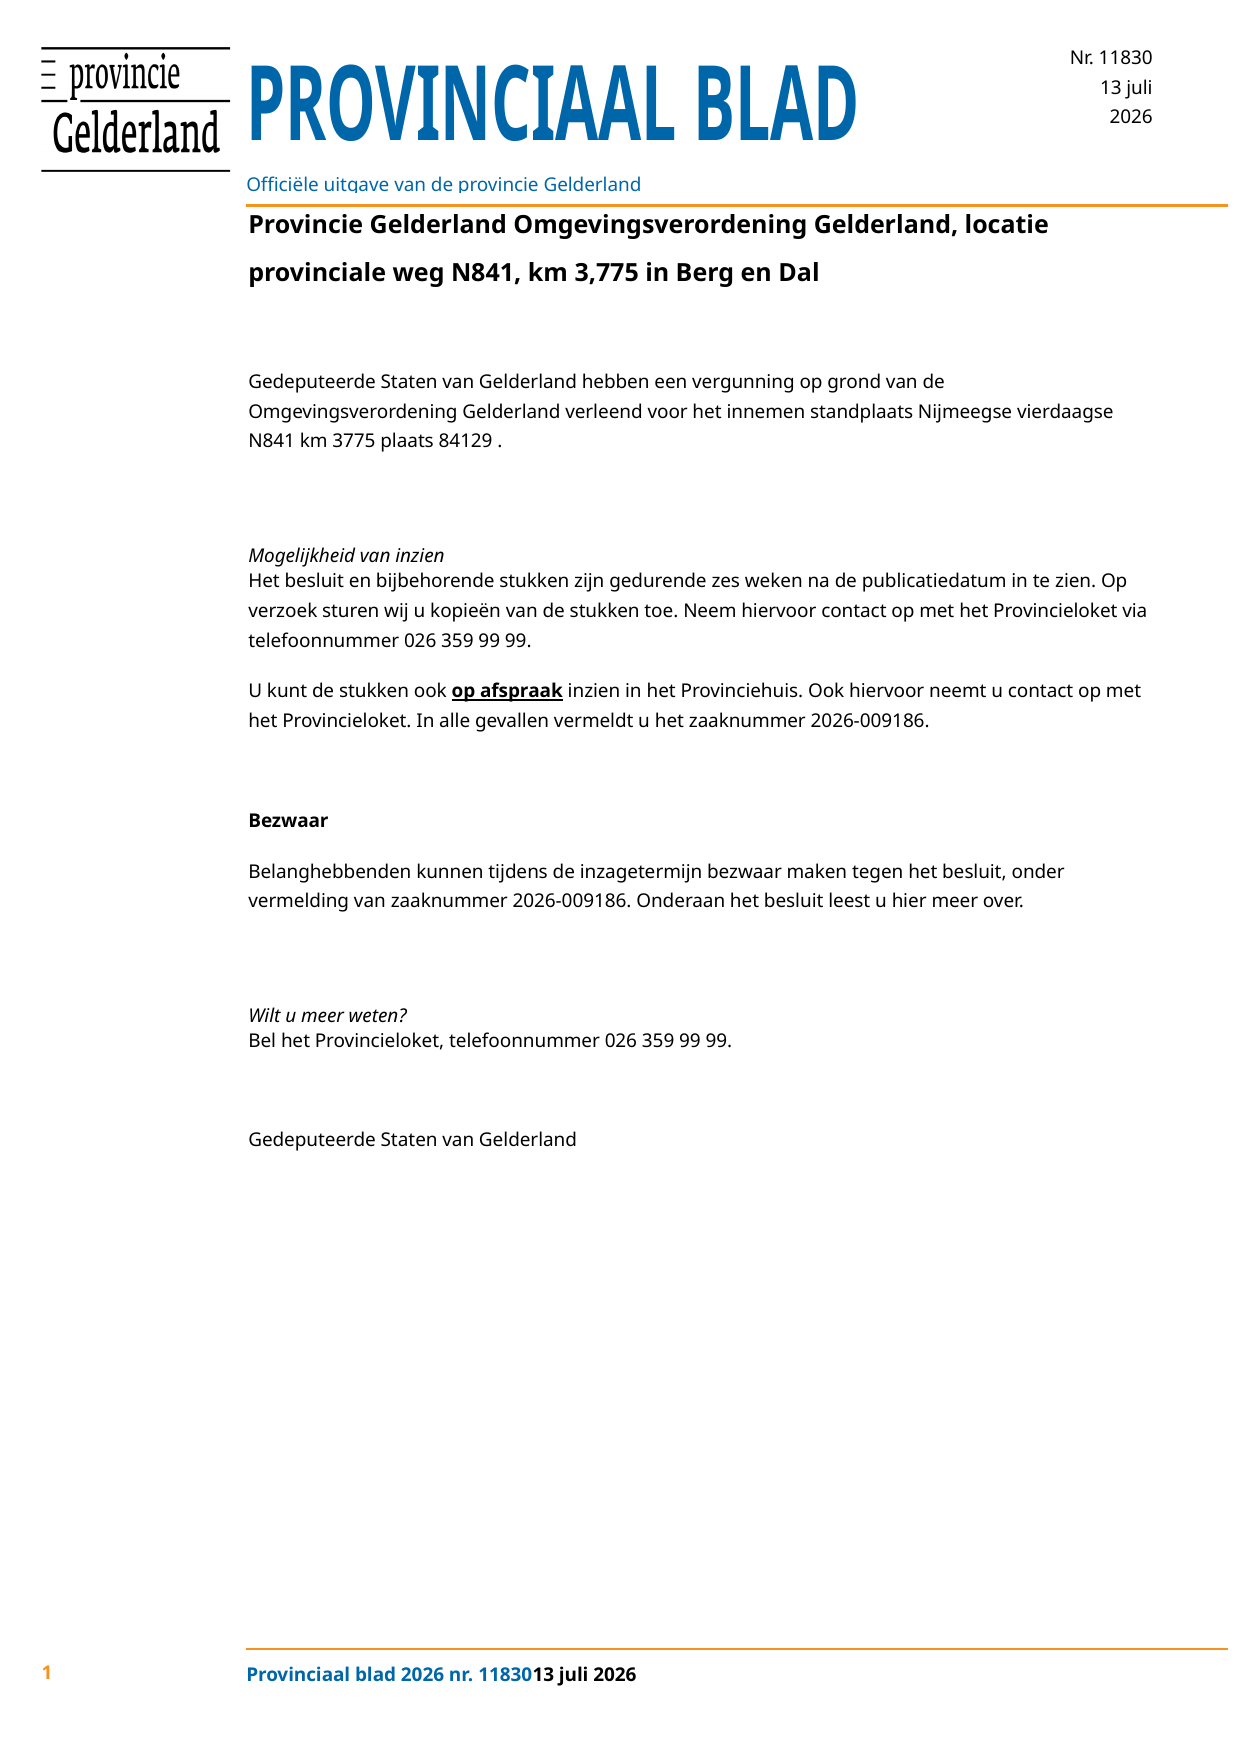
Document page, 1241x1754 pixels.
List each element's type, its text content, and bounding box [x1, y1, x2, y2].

picture [41, 47, 231, 172]
text Gedeputeerde Staten van Gelderland [248, 1126, 1152, 1152]
text Gedeputeerde Staten van Gelderland hebben een vergunning op grond van de Omgevingsverordening Gelderland verleend voor het innemen standplaats Nijmeegse vierdaagse N841 km 3775 plaats 84129 . [248, 368, 1152, 453]
text Bezwaar [248, 808, 1152, 833]
text Het besluit en bijbehorende stukken zijn gedurende zes weken na de publicatiedatum in te zien. Op verzoek sturen wij u kopieën van de stukken toe. Neem hiervoor contact op met het Provincieloket via telefoonnummer 026 359 99 99. [248, 568, 1152, 652]
text Belanghebbenden kunnen tijdens de inzagetermijn bezwaar maken tegen het besluit, onder vermelding van zaaknummer 2026-009186. Onderaan het besluit leest u hier meer over. [248, 858, 1152, 913]
text Bel het Provincieloket, telefoonnummer 026 359 99 99. [248, 1028, 1152, 1053]
text Provincie Gelderland Omgevingsverordening Gelderland, locatie provinciale weg N841, km 3,775 in Berg en Dal [248, 207, 1152, 288]
text Mogelijkheid van inzien [248, 542, 1152, 568]
text Wilt u meer weten? [248, 1002, 1152, 1028]
text U kunt de stukken ook op afspraak inzien in het Provinciehuis. Ook hiervoor neemt u contact op met het Provincieloket. In alle gevallen vermeldt u het zaaknummer 2026-009186. [248, 677, 1152, 732]
